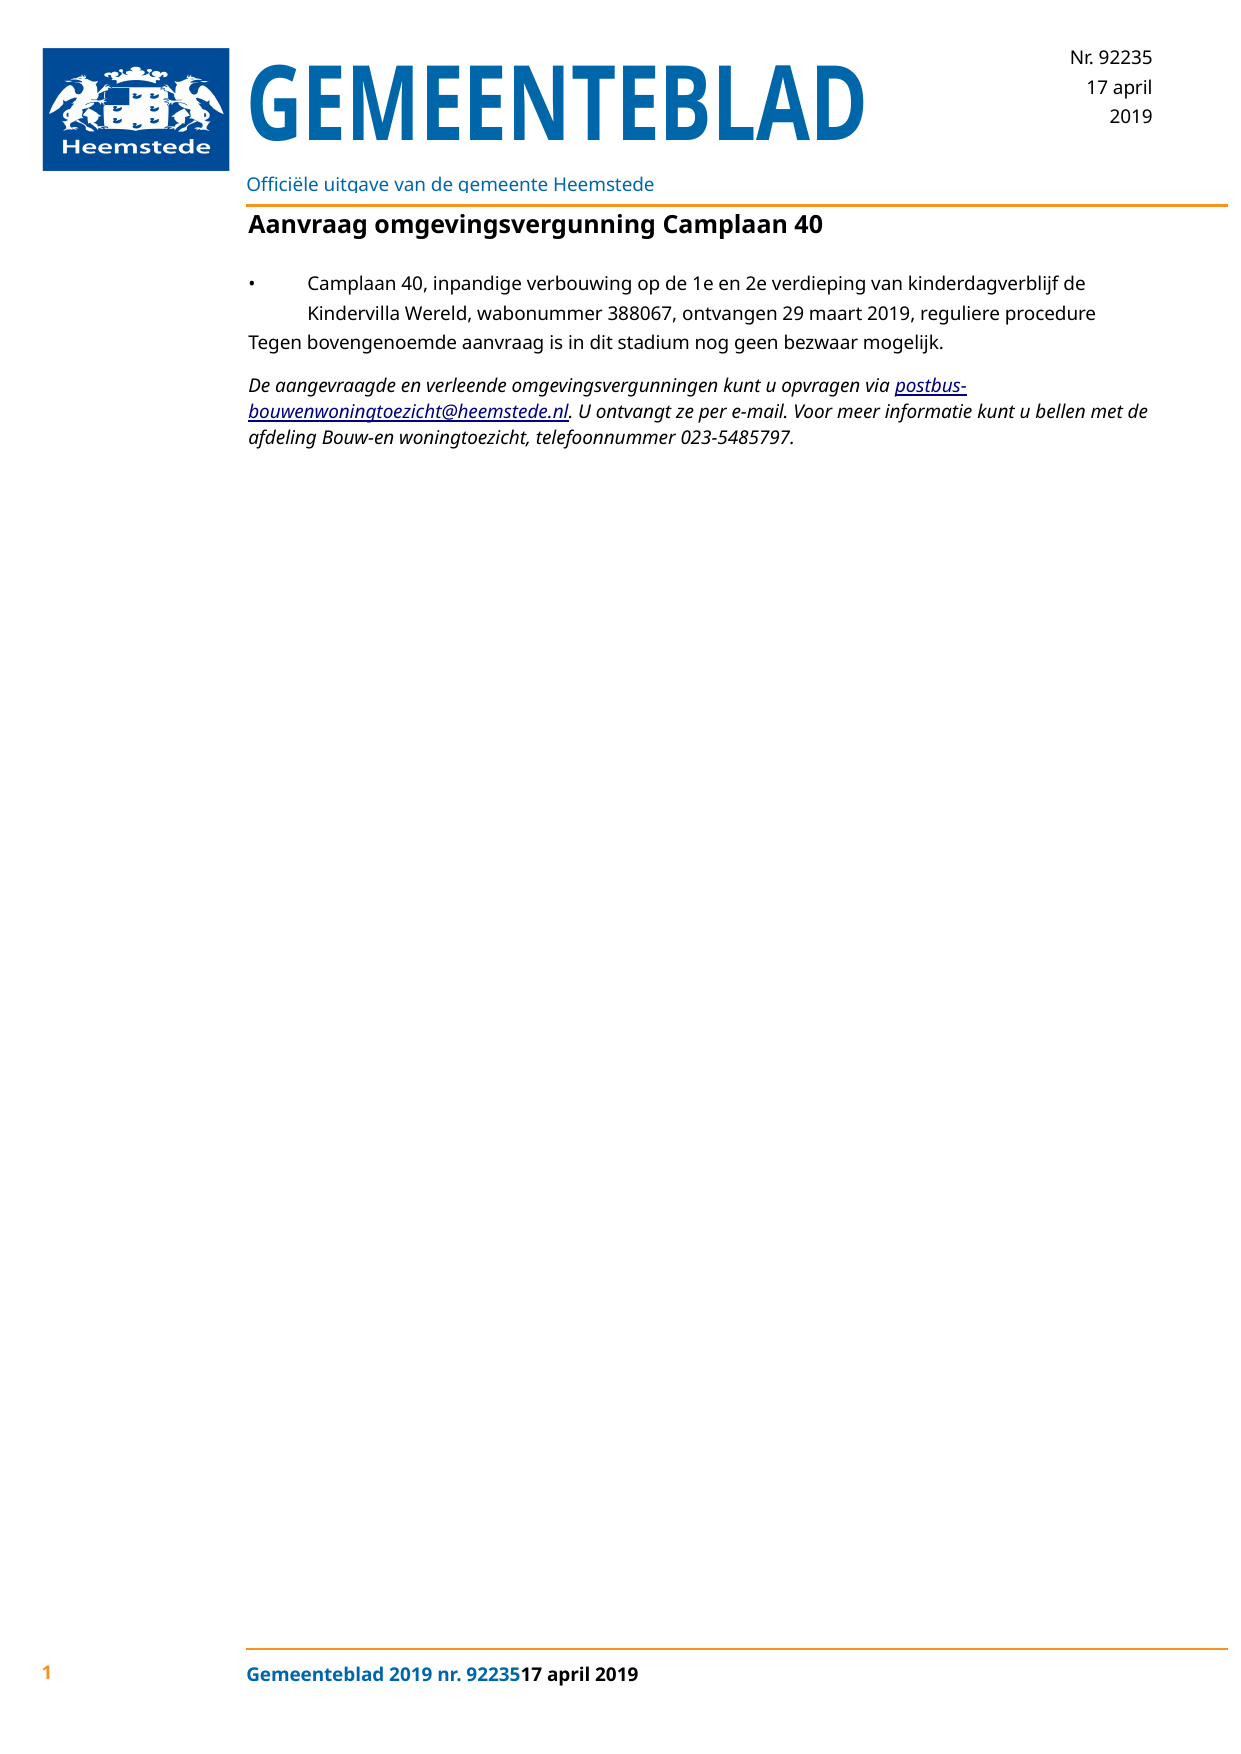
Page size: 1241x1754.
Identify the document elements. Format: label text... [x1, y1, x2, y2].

text De aangevraagde en verleende omgevingsvergunningen kunt u opvragen via postbus-bouwenwoningtoezicht@heemstede.nl. U ontvangt ze per e-mail. Voor meer informatie kunt u bellen met de afdeling Bouw-en woningtoezicht, telefoonnummer 023-5485797. [248, 373, 1152, 450]
text Aanvraag omgevingsvergunning Camplaan 40 [248, 207, 1152, 241]
picture [41, 47, 231, 172]
text Tegen bovengenoemde aanvraag is in dit stadium nog geen bezwaar mogelijk. [248, 329, 1152, 355]
list Camplaan 40, inpandige verbouwing op de 1e en 2e verdieping van kinderdagverblijf de Kindervilla Wereld, wabonummer 388067, ontvangen 29 maart 2019, reguliere procedure [248, 270, 1152, 326]
